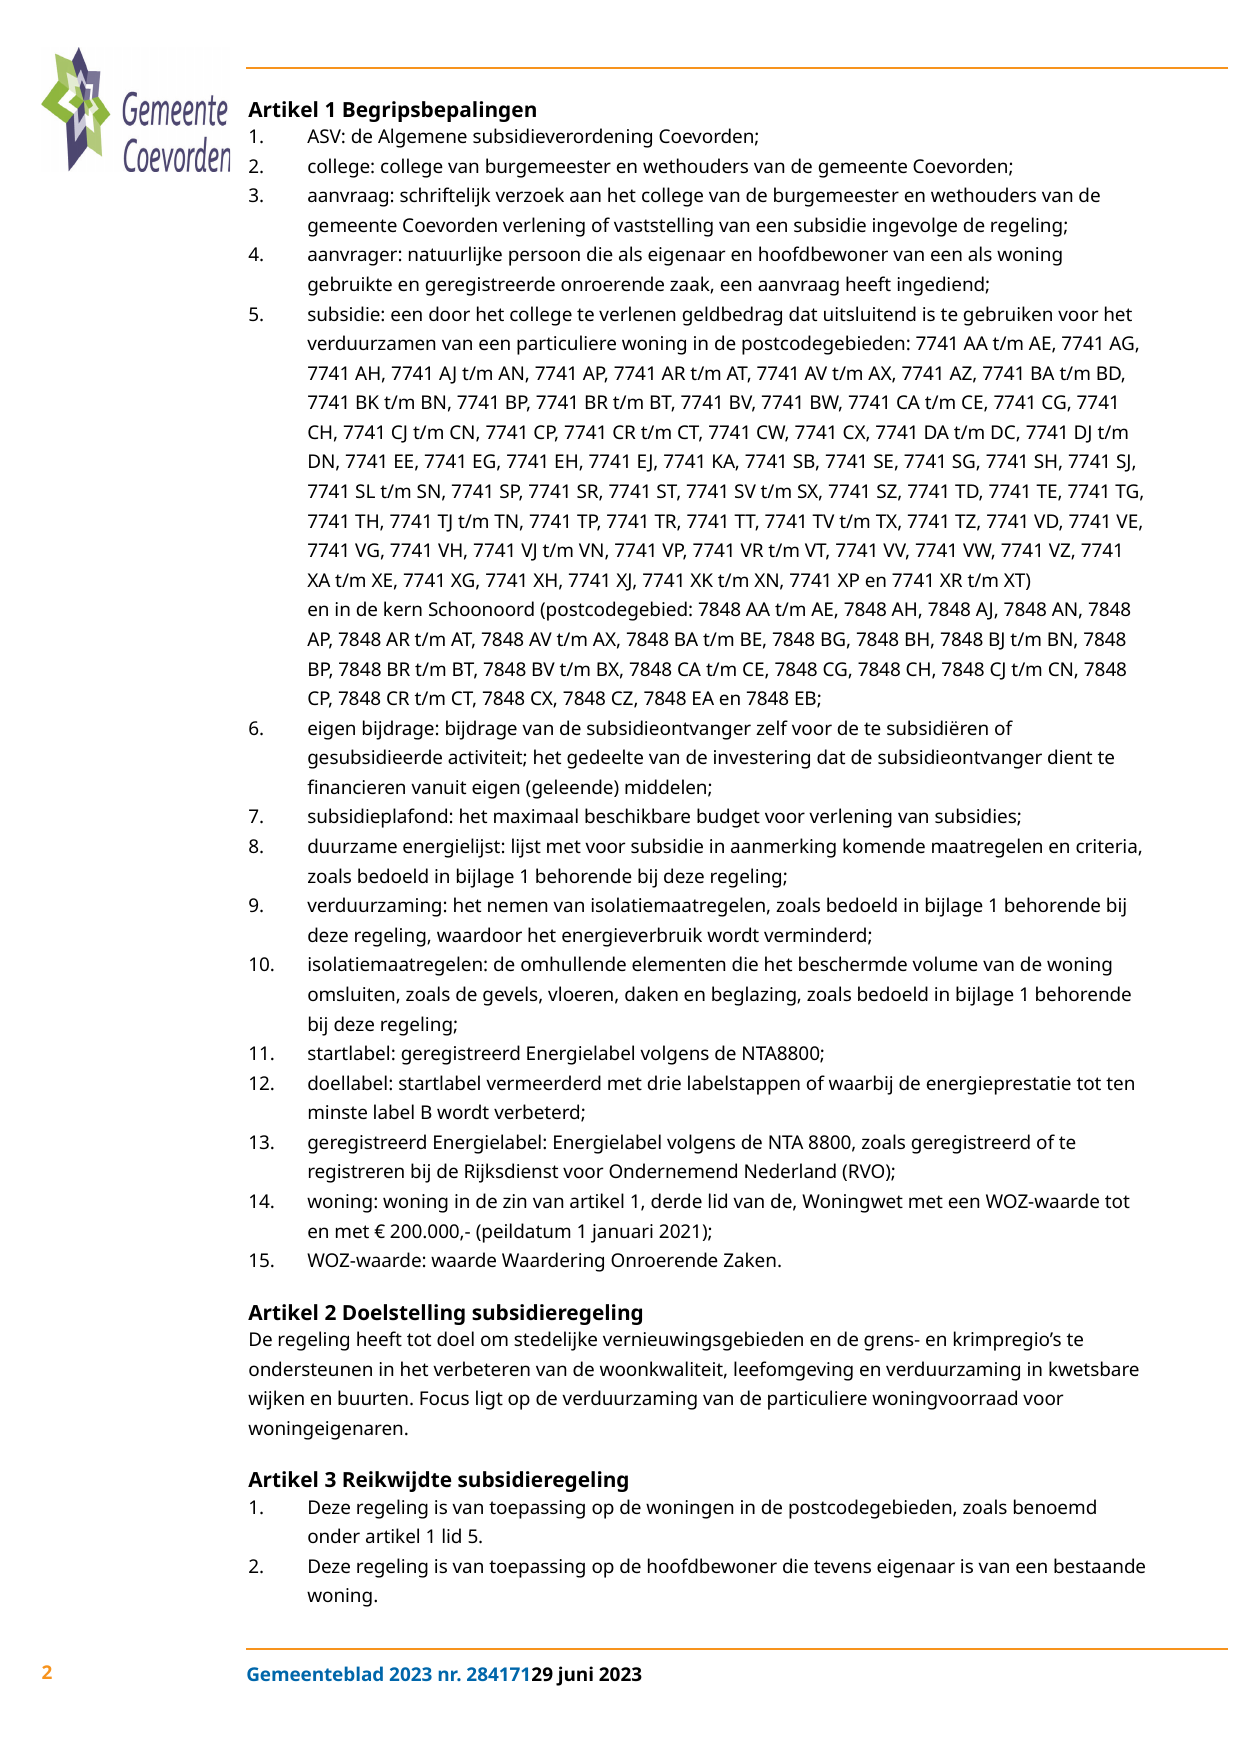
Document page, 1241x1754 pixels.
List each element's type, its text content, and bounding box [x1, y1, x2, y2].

list en in de kern Schoonoord (postcodegebied: 7848 AA t/m AE, 7848 AH, 7848 AJ, 7848 AN, 7848 AP, 7848 AR t/m AT, 7848 AV t/m AX, 7848 BA t/m BE, 7848 BG, 7848 BH, 7848 BJ t/m BN, 7848 BP, 7848 BR t/m BT, 7848 BV t/m BX, 7848 CA t/m CE, 7848 CG, 7848 CH, 7848 CJ t/m CN, 7848 CP, 7848 CR t/m CT, 7848 CX, 7848 CZ, 7848 EA en 7848 EB; [248, 597, 1152, 711]
list aanvrager: natuurlijke persoon die als eigenaar en hoofdbewoner van een als woning gebruikte en geregistreerde onroerende zaak, een aanvraag heeft ingediend; [248, 242, 1152, 297]
text Artikel 2 Doelstelling subsidieregeling [248, 1298, 1152, 1326]
list doellabel: startlabel vermeerderd met drie labelstappen of waarbij de energieprestatie tot ten minste label B wordt verbeterd; [248, 1070, 1152, 1125]
list college: college van burgemeester en wethouders van de gemeente Coevorden; [248, 153, 1152, 178]
list WOZ-waarde: waarde Waardering Onroerende Zaken. [248, 1247, 1152, 1273]
text Artikel 1 Begripsbepalingen [248, 95, 1152, 123]
list aanvraag: schriftelijk verzoek aan het college van de burgemeester en wethouders van de gemeente Coevorden verlening of vaststelling van een subsidie ingevolge de regeling; [248, 182, 1152, 238]
list verduurzaming: het nemen van isolatiemaatregelen, zoals bedoeld in bijlage 1 behorende bij deze regeling, waardoor het energieverbruik wordt verminderd; [248, 892, 1152, 948]
text De regeling heeft tot doel om stedelijke vernieuwingsgebieden en de grens- en krimpregio’s te ondersteunen in het verbeteren van de woonkwaliteit, leefomgeving en verduurzaming in kwetsbare wijken en buurten. Focus ligt op de verduurzaming van de particuliere woningvoorraad voor woningeigenaren. [248, 1326, 1152, 1441]
list Deze regeling is van toepassing op de hoofdbewoner die tevens eigenaar is van een bestaande woning. [248, 1553, 1152, 1608]
list isolatiemaatregelen: de omhullende elementen die het beschermde volume van de woning omsluiten, zoals de gevels, vloeren, daken en beglazing, zoals bedoeld in bijlage 1 behorende bij deze regeling; [248, 952, 1152, 1036]
list startlabel: geregistreerd Energielabel volgens de NTA8800; [248, 1040, 1152, 1066]
list geregistreerd Energielabel: Energielabel volgens de NTA 8800, zoals geregistreerd of te registreren bij de Rijksdienst voor Ondernemend Nederland (RVO); [248, 1129, 1152, 1184]
list subsidieplafond: het maximaal beschikbare budget voor verlening van subsidies; [248, 804, 1152, 829]
text Artikel 3 Reikwijdte subsidieregeling [248, 1465, 1152, 1494]
list Deze regeling is van toepassing op de woningen in de postcodegebieden, zoals benoemd onder artikel 1 lid 5. [248, 1494, 1152, 1549]
list woning: woning in de zin van artikel 1, derde lid van de, Woningwet met een WOZ-waarde tot en met € 200.000,- (peildatum 1 januari 2021); [248, 1188, 1152, 1243]
picture [41, 47, 231, 172]
list duurzame energielijst: lijst met voor subsidie in aanmerking komende maatregelen en criteria, zoals bedoeld in bijlage 1 behorende bij deze regeling; [248, 833, 1152, 888]
list eigen bijdrage: bijdrage van de subsidieontvanger zelf voor de te subsidiëren of gesubsidieerde activiteit; het gedeelte van de investering dat de subsidieontvanger dient te financieren vanuit eigen (geleende) middelen; [248, 715, 1152, 800]
list subsidie: een door het college te verlenen geldbedrag dat uitsluitend is te gebruiken voor het verduurzamen van een particuliere woning in de postcodegebieden: 7741 AA t/m AE, 7741 AG, 7741 AH, 7741 AJ t/m AN, 7741 AP, 7741 AR t/m AT, 7741 AV t/m AX, 7741 AZ, 7741 BA t/m BD, 7741 BK t/m BN, 7741 BP, 7741 BR t/m BT, 7741 BV, 7741 BW, 7741 CA t/m CE, 7741 CG, 7741 CH, 7741 CJ t/m CN, 7741 CP, 7741 CR t/m CT, 7741 CW, 7741 CX, 7741 DA t/m DC, 7741 DJ t/m DN, 7741 EE, 7741 EG, 7741 EH, 7741 EJ, 7741 KA, 7741 SB, 7741 SE, 7741 SG, 7741 SH, 7741 SJ, 7741 SL t/m SN, 7741 SP, 7741 SR, 7741 ST, 7741 SV t/m SX, 7741 SZ, 7741 TD, 7741 TE, 7741 TG, 7741 TH, 7741 TJ t/m TN, 7741 TP, 7741 TR, 7741 TT, 7741 TV t/m TX, 7741 TZ, 7741 VD, 7741 VE, 7741 VG, 7741 VH, 7741 VJ t/m VN, 7741 VP, 7741 VR t/m VT, 7741 VV, 7741 VW, 7741 VZ, 7741 XA t/m XE, 7741 XG, 7741 XH, 7741 XJ, 7741 XK t/m XN, 7741 XP en 7741 XR t/m XT) [248, 301, 1152, 593]
list ASV: de Algemene subsidieverordening Coevorden; [248, 123, 1152, 149]
